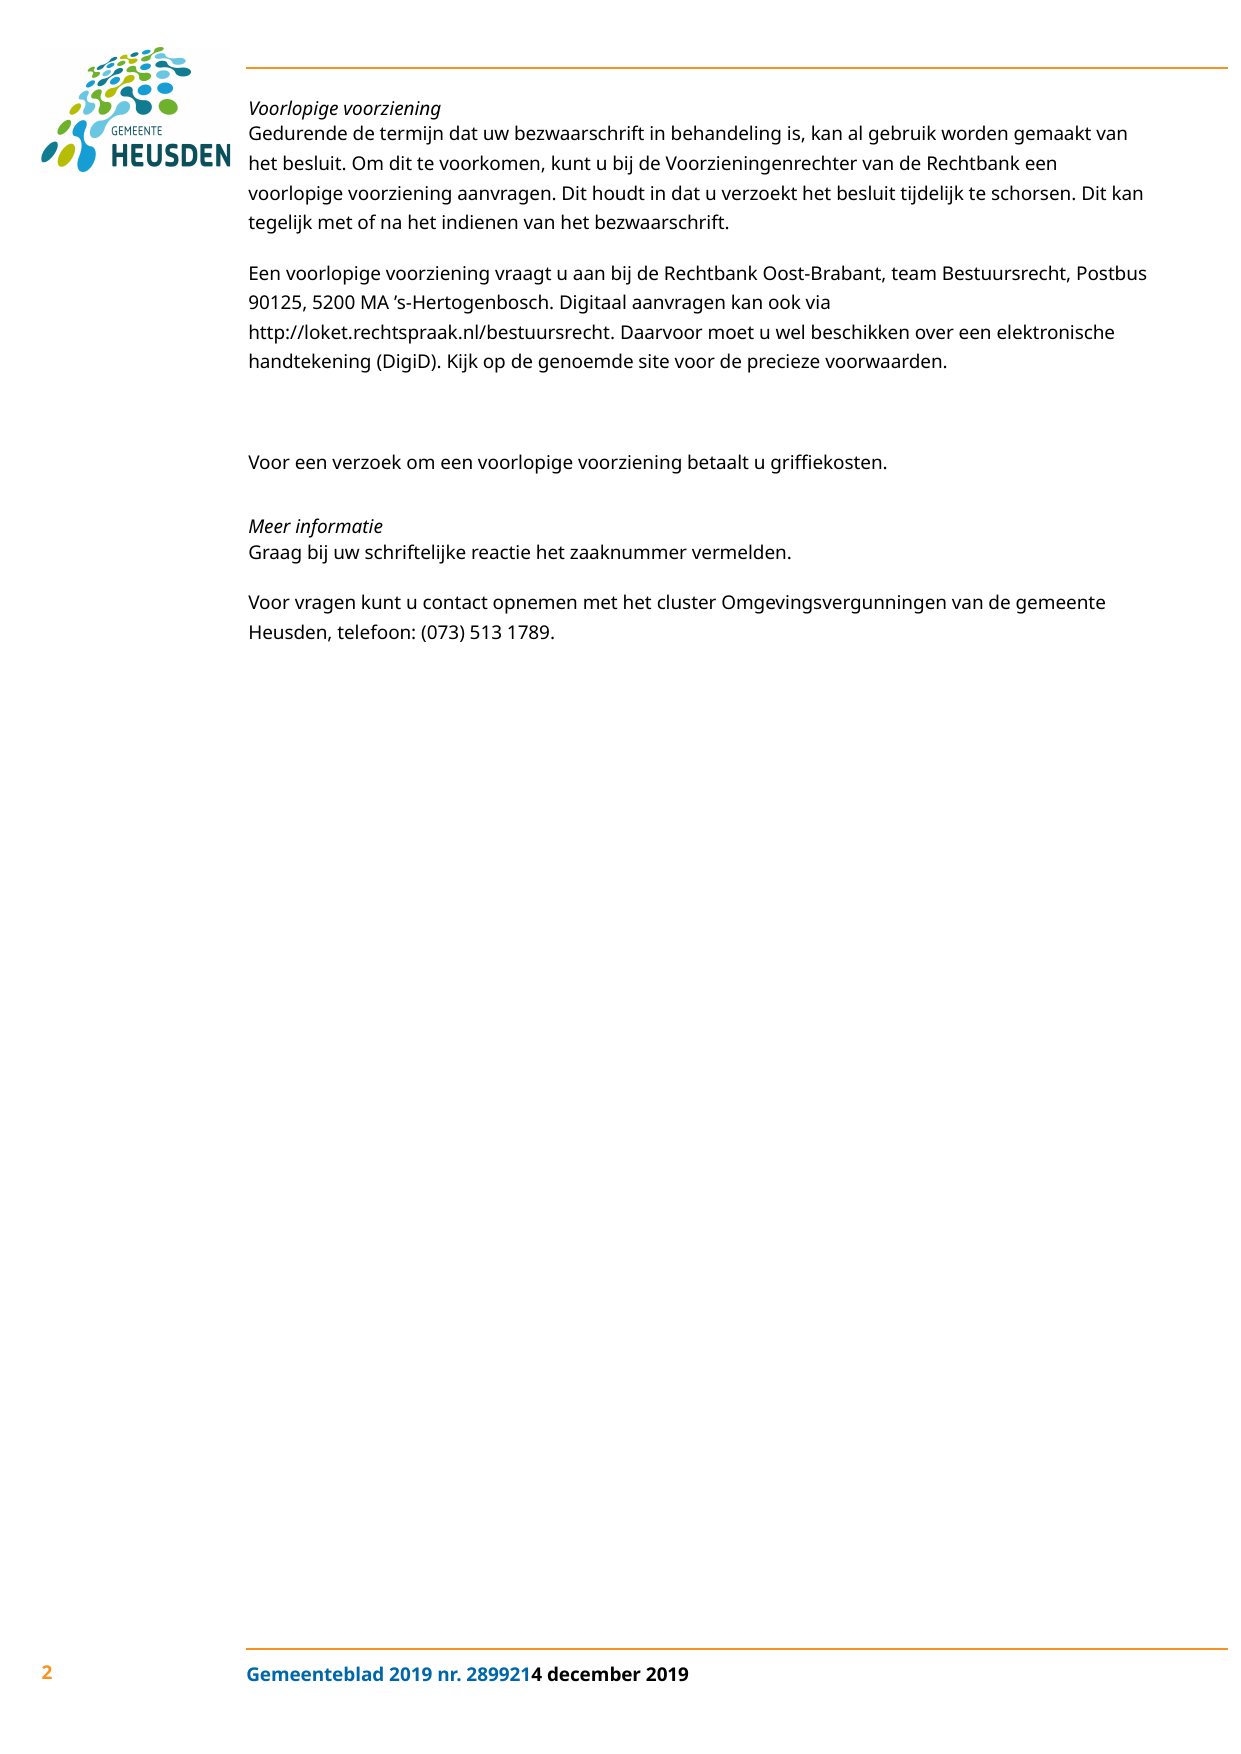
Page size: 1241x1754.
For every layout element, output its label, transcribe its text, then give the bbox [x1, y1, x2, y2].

text Meer informatie [248, 513, 1152, 539]
text Een voorlopige voorziening vraagt u aan bij de Rechtbank Oost-Brabant, team Bestuursrecht, Postbus 90125, 5200 MA ’s-Hertogenbosch. Digitaal aanvragen kan ook via http://loket.rechtspraak.nl/bestuursrecht. Daarvoor moet u wel beschikken over een elektronische handtekening (DigiD). Kijk op de genoemde site voor de precieze voorwaarden. [248, 260, 1152, 374]
text Voorlopige voorziening [248, 95, 1152, 121]
text Gedurende de termijn dat uw bezwaarschrift in behandeling is, kan al gebruik worden gemaakt van het besluit. Om dit te voorkomen, kunt u bij de Voorzieningenrechter van de Rechtbank een voorlopige voorziening aanvragen. Dit houdt in dat u verzoekt het besluit tijdelijk te schorsen. Dit kan tegelijk met of na het indienen van het bezwaarschrift. [248, 121, 1152, 235]
text Graag bij uw schriftelijke reactie het zaaknummer vermelden. [248, 539, 1152, 565]
picture [41, 47, 231, 172]
text Voor vragen kunt u contact opnemen met het cluster Omgevingsvergunningen van de gemeente Heusden, telefoon: (073) 513 1789. [248, 589, 1152, 645]
text Voor een verzoek om een voorlopige voorziening betaalt u griffiekosten. [248, 449, 1152, 475]
